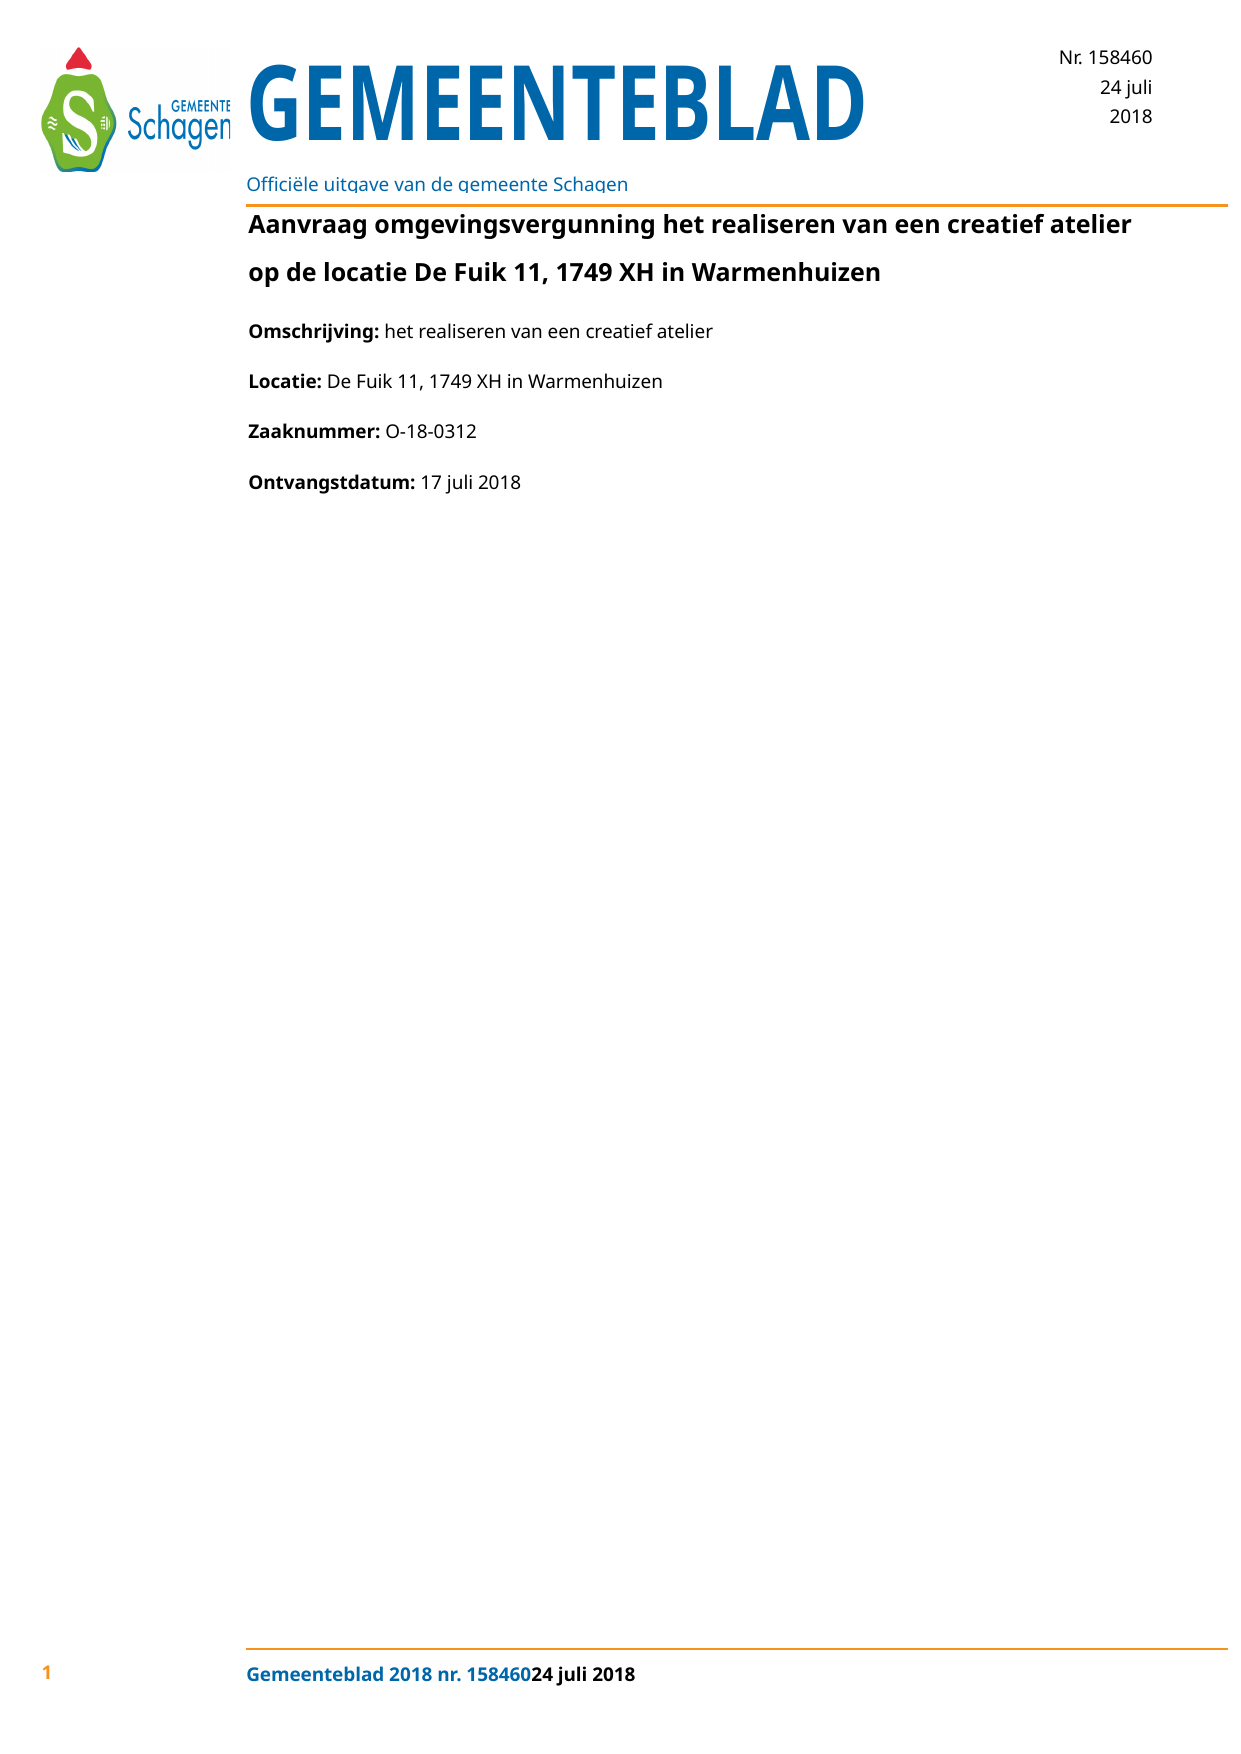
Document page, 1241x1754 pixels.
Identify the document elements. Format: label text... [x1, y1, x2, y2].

text Zaaknummer: O-18-0312 [248, 419, 1152, 444]
text Ontvangstdatum: 17 juli 2018 [248, 469, 1152, 495]
text Omschrijving: het realiseren van een creatief atelier [248, 318, 1152, 344]
text Aanvraag omgevingsvergunning het realiseren van een creatief atelier op de locatie De Fuik 11, 1749 XH in Warmenhuizen [248, 207, 1152, 288]
text Locatie: De Fuik 11, 1749 XH in Warmenhuizen [248, 368, 1152, 394]
picture [41, 47, 231, 172]
